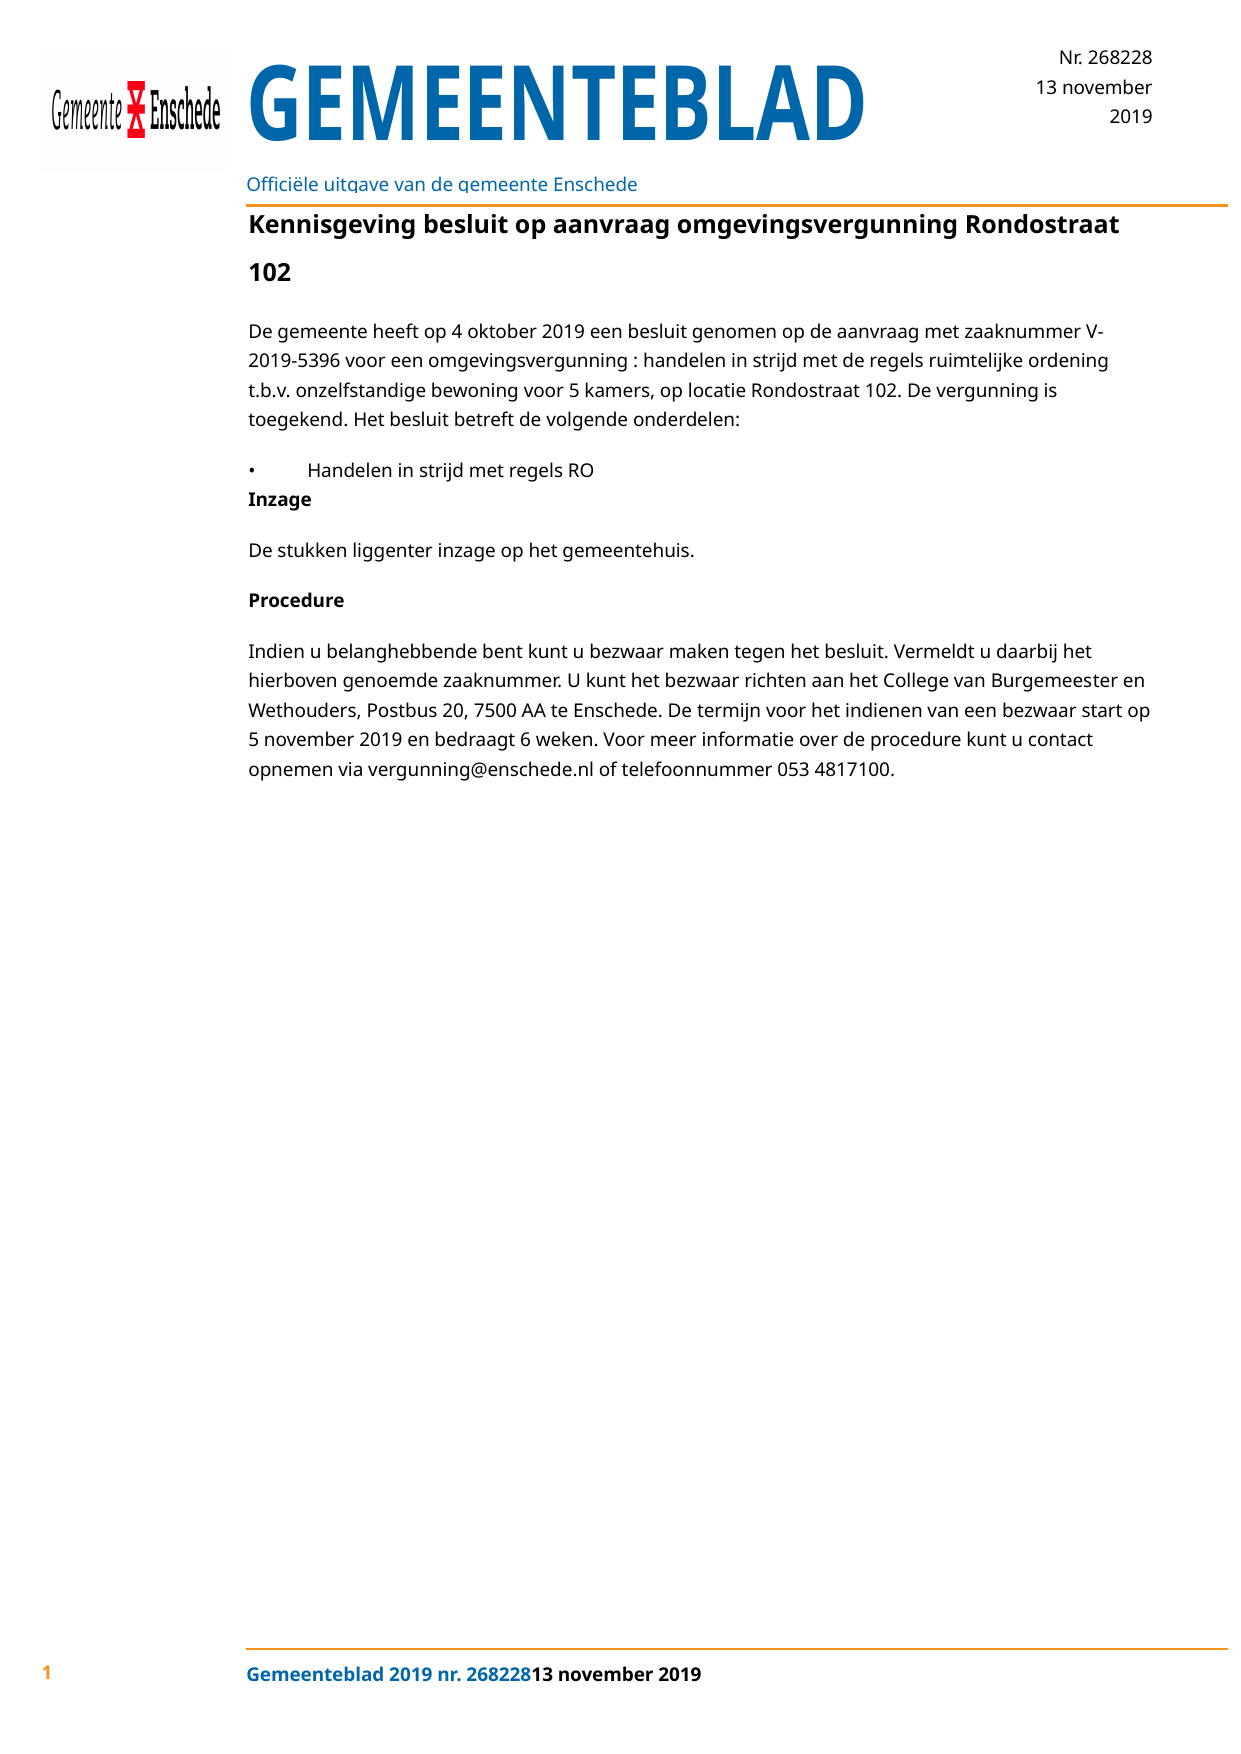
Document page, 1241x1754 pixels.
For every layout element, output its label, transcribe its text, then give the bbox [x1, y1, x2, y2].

text De stukken liggenter inzage op het gemeentehuis. [248, 537, 1152, 563]
list Handelen in strijd met regels RO [248, 457, 1152, 483]
text De gemeente heeft op 4 oktober 2019 een besluit genomen op de aanvraag met zaaknummer V-2019-5396 voor een omgevingsvergunning : handelen in strijd met de regels ruimtelijke ordening t.b.v. onzelfstandige bewoning voor 5 kamers, op locatie Rondostraat 102. De vergunning is toegekend. Het besluit betreft de volgende onderdelen: [248, 318, 1152, 432]
text Indien u belanghebbende bent kunt u bezwaar maken tegen het besluit. Vermeldt u daarbij het hierboven genoemde zaaknummer. U kunt het bezwaar richten aan het College van Burgemees­ter en Wethouders, Postbus 20, 7500 AA te Enschede. De termijn voor het indienen van een bezwaar start op 5 november 2019 en bedraagt 6 weken. Voor meer informatie over de procedure kunt u contact opnemen via vergunning@enschede.nl of telefoonnummer 053 4817100. [248, 638, 1152, 782]
text Kennisgeving besluit op aanvraag omgevingsvergunning Rondostraat 102 [248, 207, 1152, 288]
text Procedure [248, 587, 1152, 613]
picture [41, 47, 231, 172]
text Inzage [248, 487, 1152, 512]
